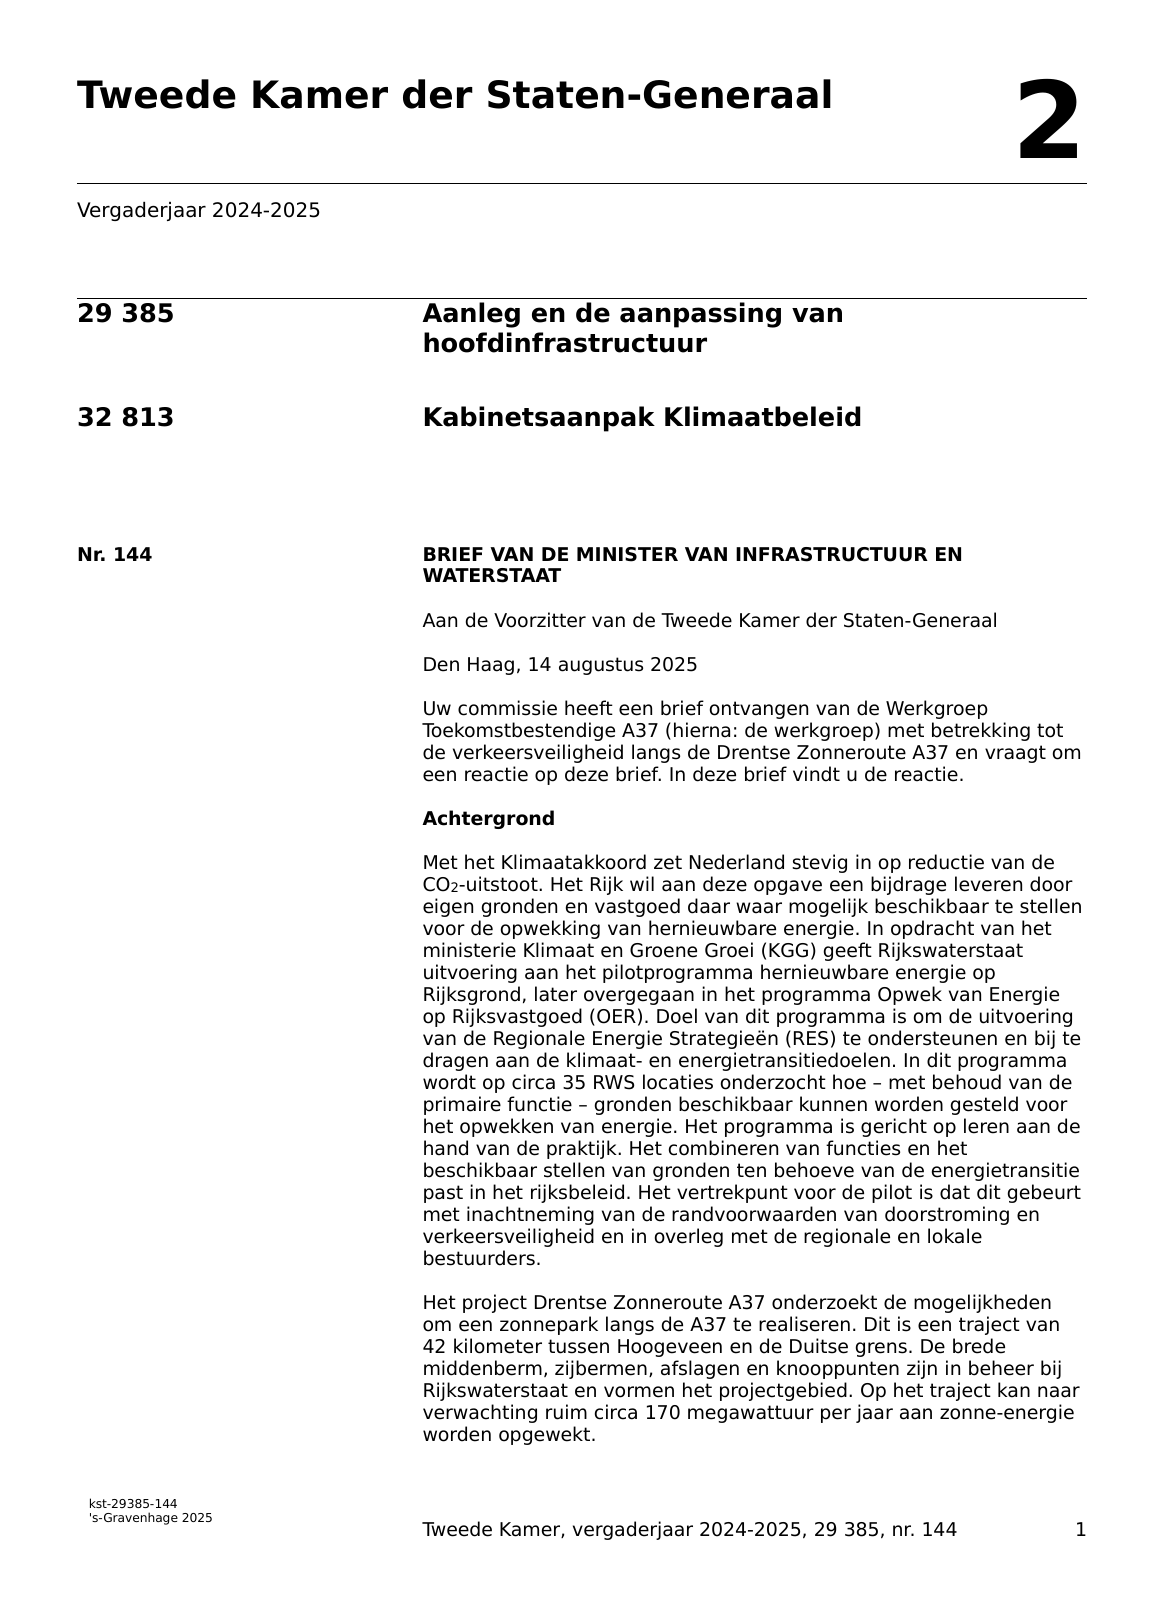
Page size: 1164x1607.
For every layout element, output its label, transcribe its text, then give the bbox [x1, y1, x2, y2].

table_header 2 [886, 59, 1087, 183]
text Den Haag, 14 augustus 2025 [422, 654, 1087, 676]
subtitle 29 385 Aanleg en de aanpassing van hoofdinfrastructuur [77, 299, 1087, 358]
text Het project Drentse Zonneroute A37 onderzoekt de mogelijkheden om een zonnepark langs de A37 te realiseren. Dit is een traject van 42 kilometer tussen Hoogeveen en de Duitse grens. De brede middenberm, zijbermen, afslagen en knooppunten zijn in beheer bij Rijkswaterstaat en vormen het projectgebied. Op het traject kan naar verwachting ruim circa 170 megawattuur per jaar aan zonne-energie worden opgewekt. [422, 1292, 1087, 1446]
text Uw commissie heeft een brief ontvangen van de Werkgroep Toekomstbestendige A37 (hierna: de werkgroep) met betrekking tot de verkeersveiligheid langs de Drentse Zonneroute A37 en vraagt om een reactie op deze brief. In deze brief vindt u de reactie. [422, 698, 1087, 786]
table_cell Vergaderjaar 2024-2025 [77, 184, 1087, 298]
text kst-29385-144 [88, 1497, 323, 1511]
subtitle 32 813 Kabinetsaanpak Klimaatbeleid [77, 403, 1087, 432]
text Met het Klimaatakkoord zet Nederland stevig in op reductie van de CO2-uitstoot. Het Rijk wil aan deze opgave een bijdrage leveren door eigen gronden en vastgoed daar waar mogelijk beschikbaar te stellen voor de opwekking van hernieuwbare energie. In opdracht van het ministerie Klimaat en Groene Groei (KGG) geeft Rijkswaterstaat uitvoering aan het pilotprogramma hernieuwbare energie op Rijksgrond, later overgegaan in het programma Opwek van Energie op Rijksvastgoed (OER). Doel van dit programma is om de uitvoering van de Regionale Energie Strategieën (RES) te ondersteunen en bij te dragen aan de klimaat- en energietransitiedoelen. In dit programma wordt op circa 35 RWS locaties onderzocht hoe – met behoud van de primaire functie – gronden beschikbaar kunnen worden gesteld voor het opwekken van energie. Het programma is gericht op leren aan de hand van de praktijk. Het combineren van functies en het beschikbaar stellen van gronden ten behoeve van de energietransitie past in het rijksbeleid. Het vertrekpunt voor de pilot is dat dit gebeurt met inachtneming van de randvoorwaarden van doorstroming en verkeersveiligheid en in overleg met de regionale en lokale bestuurders. [422, 852, 1087, 1270]
text Aan de Voorzitter van de Tweede Kamer der Staten-Generaal [422, 609, 1087, 632]
subtitle Achtergrond [422, 808, 1087, 830]
text 's-Gravenhage 2025 [88, 1511, 323, 1525]
subtitle Nr. 144 BRIEF VAN DE MINISTER VAN INFRASTRUCTUUR EN WATERSTAAT [77, 543, 1087, 587]
table_header Tweede Kamer der Staten-Generaal [77, 59, 886, 183]
